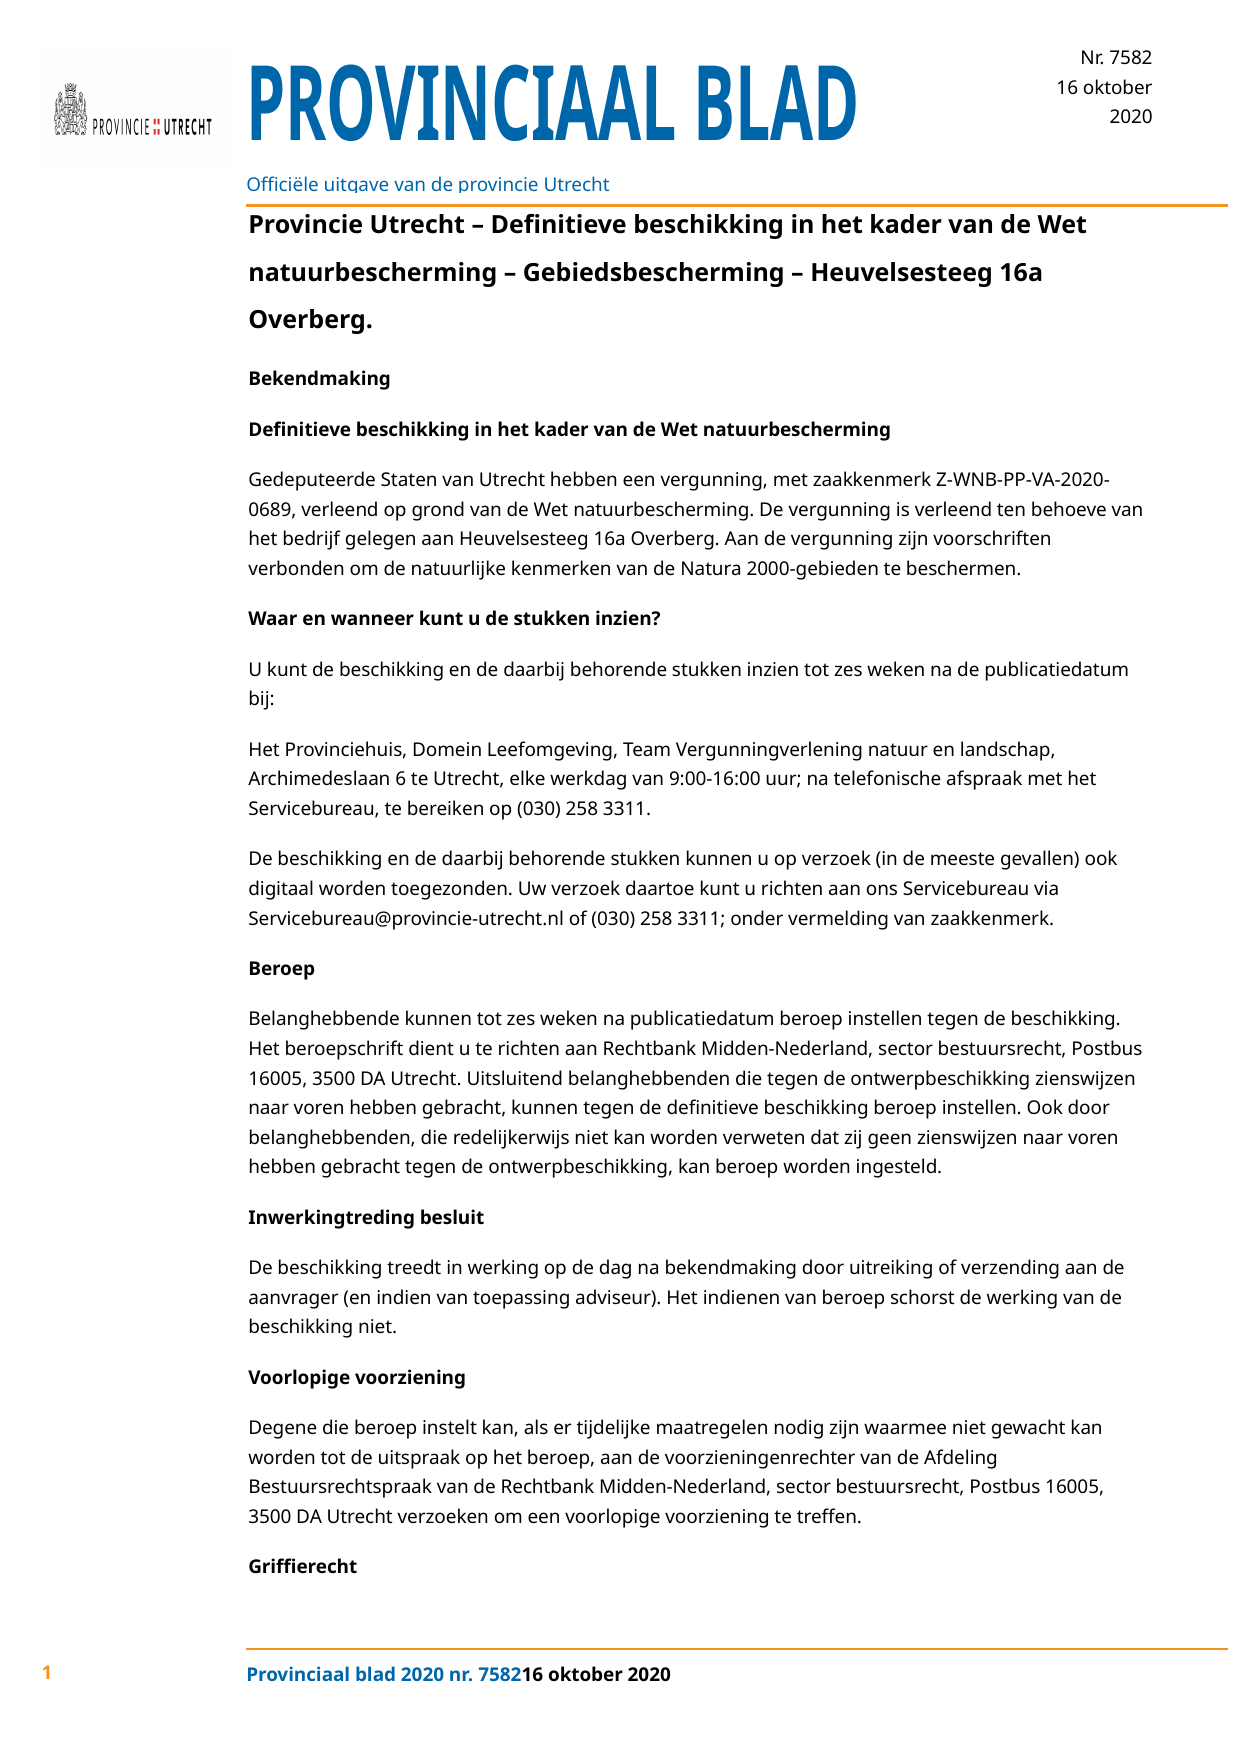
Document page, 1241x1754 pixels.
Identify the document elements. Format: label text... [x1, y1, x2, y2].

text Gedeputeerde Staten van Utrecht hebben een vergunning, met zaakkenmerk Z-WNB-PP-VA-2020-0689, verleend op grond van de Wet natuurbescherming. De vergunning is verleend ten behoeve van het bedrijf gelegen aan Heuvelsesteeg 16a Overberg. Aan de vergunning zijn voorschriften verbonden om de natuurlijke kenmerken van de Natura 2000-gebieden te beschermen. [248, 466, 1152, 581]
picture [41, 47, 231, 172]
text Griffierecht [248, 1553, 1152, 1579]
text Provincie Utrecht – Definitieve beschikking in het kader van de Wet natuurbescherming – Gebiedsbescherming – Heuvelsesteeg 16a Overberg. [248, 207, 1152, 336]
text Definitieve beschikking in het kader van de Wet natuurbescherming [248, 416, 1152, 442]
text Belanghebbende kunnen tot zes weken na publicatiedatum beroep instellen tegen de beschikking. Het beroepschrift dient u te richten aan Rechtbank Midden-Nederland, sector bestuursrecht, Postbus 16005, 3500 DA Utrecht. Uitsluitend belanghebbenden die tegen de ontwerpbeschikking zienswijzen naar voren hebben gebracht, kunnen tegen de definitieve beschikking beroep instellen. Ook door belanghebbenden, die redelijkerwijs niet kan worden verweten dat zij geen zienswijzen naar voren hebben gebracht tegen de ontwerpbeschikking, kan beroep worden ingesteld. [248, 1006, 1152, 1179]
text De beschikking en de daarbij behorende stukken kunnen u op verzoek (in de meeste gevallen) ook digitaal worden toegezonden. Uw verzoek daartoe kunt u richten aan ons Servicebureau via Servicebureau@provincie-utrecht.nl of (030) 258 3311; onder vermelding van zaakkenmerk. [248, 846, 1152, 930]
text Inwerkingtreding besluit [248, 1204, 1152, 1229]
text U kunt de beschikking en de daarbij behorende stukken inzien tot zes weken na de publicatiedatum bij: [248, 656, 1152, 711]
text Beroep [248, 955, 1152, 981]
text Waar en wanneer kunt u de stukken inzien? [248, 606, 1152, 631]
text Degene die beroep instelt kan, als er tijdelijke maatregelen nodig zijn waarmee niet gewacht kan worden tot de uitspraak op het beroep, aan de voorzieningenrechter van de Afdeling Bestuursrechtspraak van de Rechtbank Midden-Nederland, sector bestuursrecht, Postbus 16005, 3500 DA Utrecht verzoeken om een voorlopige voorziening te treffen. [248, 1414, 1152, 1529]
text Het Provinciehuis, Domein Leefomgeving, Team Vergunningverlening natuur en landschap, Archimedeslaan 6 te Utrecht, elke werkdag van 9:00-16:00 uur; na telefonische afspraak met het Servicebureau, te bereiken op (030) 258 3311. [248, 736, 1152, 821]
text Bekendmaking [248, 366, 1152, 391]
text Voorlopige voorziening [248, 1364, 1152, 1389]
text De beschikking treedt in werking op de dag na bekendmaking door uitreiking of verzending aan de aanvrager (en indien van toepassing adviseur). Het indienen van beroep schorst de werking van de beschikking niet. [248, 1254, 1152, 1339]
